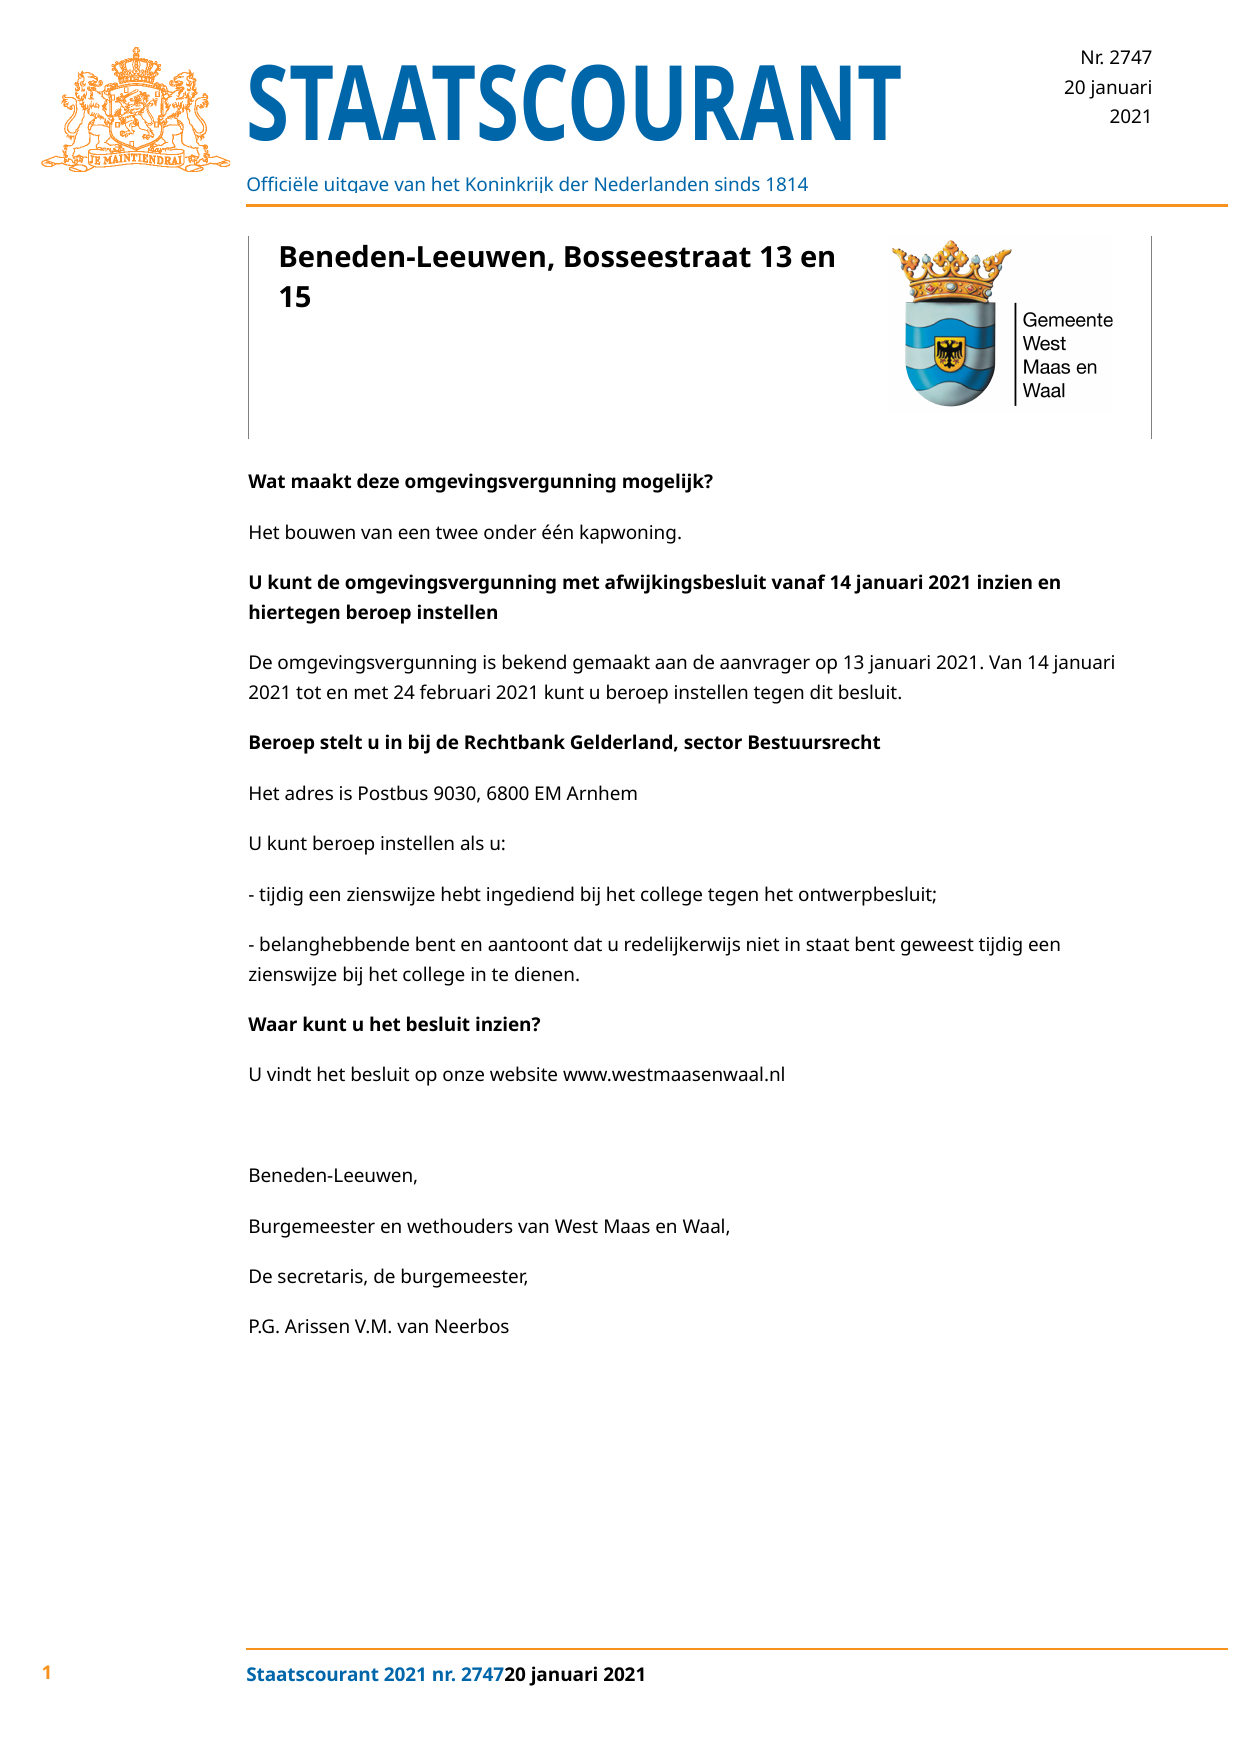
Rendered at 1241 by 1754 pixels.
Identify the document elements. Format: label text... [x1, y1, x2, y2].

text De omgevingsvergunning is bekend gemaakt aan de aanvrager op 13 januari 2021. Van 14 januari 2021 tot en met 24 februari 2021 kunt u beroep instellen tegen dit besluit. [248, 649, 1152, 705]
text P.G. Arissen V.M. van Neerbos [248, 1314, 1152, 1339]
text U kunt de omgevingsvergunning met afwijkingsbesluit vanaf 14 januari 2021 inzien en hiertegen beroep instellen [248, 569, 1152, 625]
text U vindt het besluit op onze website www.westmaasenwaal.nl [248, 1062, 1152, 1087]
text Waar kunt u het besluit inzien? [248, 1011, 1152, 1037]
picture [888, 236, 1113, 414]
table_header [1113, 236, 1151, 413]
text Burgemeester en wethouders van West Maas en Waal, [248, 1213, 1152, 1238]
text Beneden-Leeuwen, [248, 1162, 1152, 1188]
text - tijdig een zienswijze hebt ingediend bij het college tegen het ontwerpbesluit; [248, 881, 1152, 906]
table_header Beneden-Leeuwen, Bosseestraat 13 en 15 [249, 236, 850, 439]
text Wat maakt deze omgevingsvergunning mogelijk? [248, 469, 1152, 494]
text Het bouwen van een twee onder één kapwoning. [248, 519, 1152, 545]
table_header [850, 414, 1151, 439]
text - belanghebbende bent en aantoont dat u redelijkerwijs niet in staat bent geweest tijdig een zienswijze bij het college in te dienen. [248, 931, 1152, 986]
picture [41, 47, 231, 172]
text U kunt beroep instellen als u: [248, 830, 1152, 856]
table_header [850, 236, 888, 413]
text De secretaris, de burgemeester, [248, 1263, 1152, 1289]
text Het adres is Postbus 9030, 6800 EM Arnhem [248, 780, 1152, 806]
text Beroep stelt u in bij de Rechtbank Gelderland, sector Bestuursrecht [248, 729, 1152, 755]
